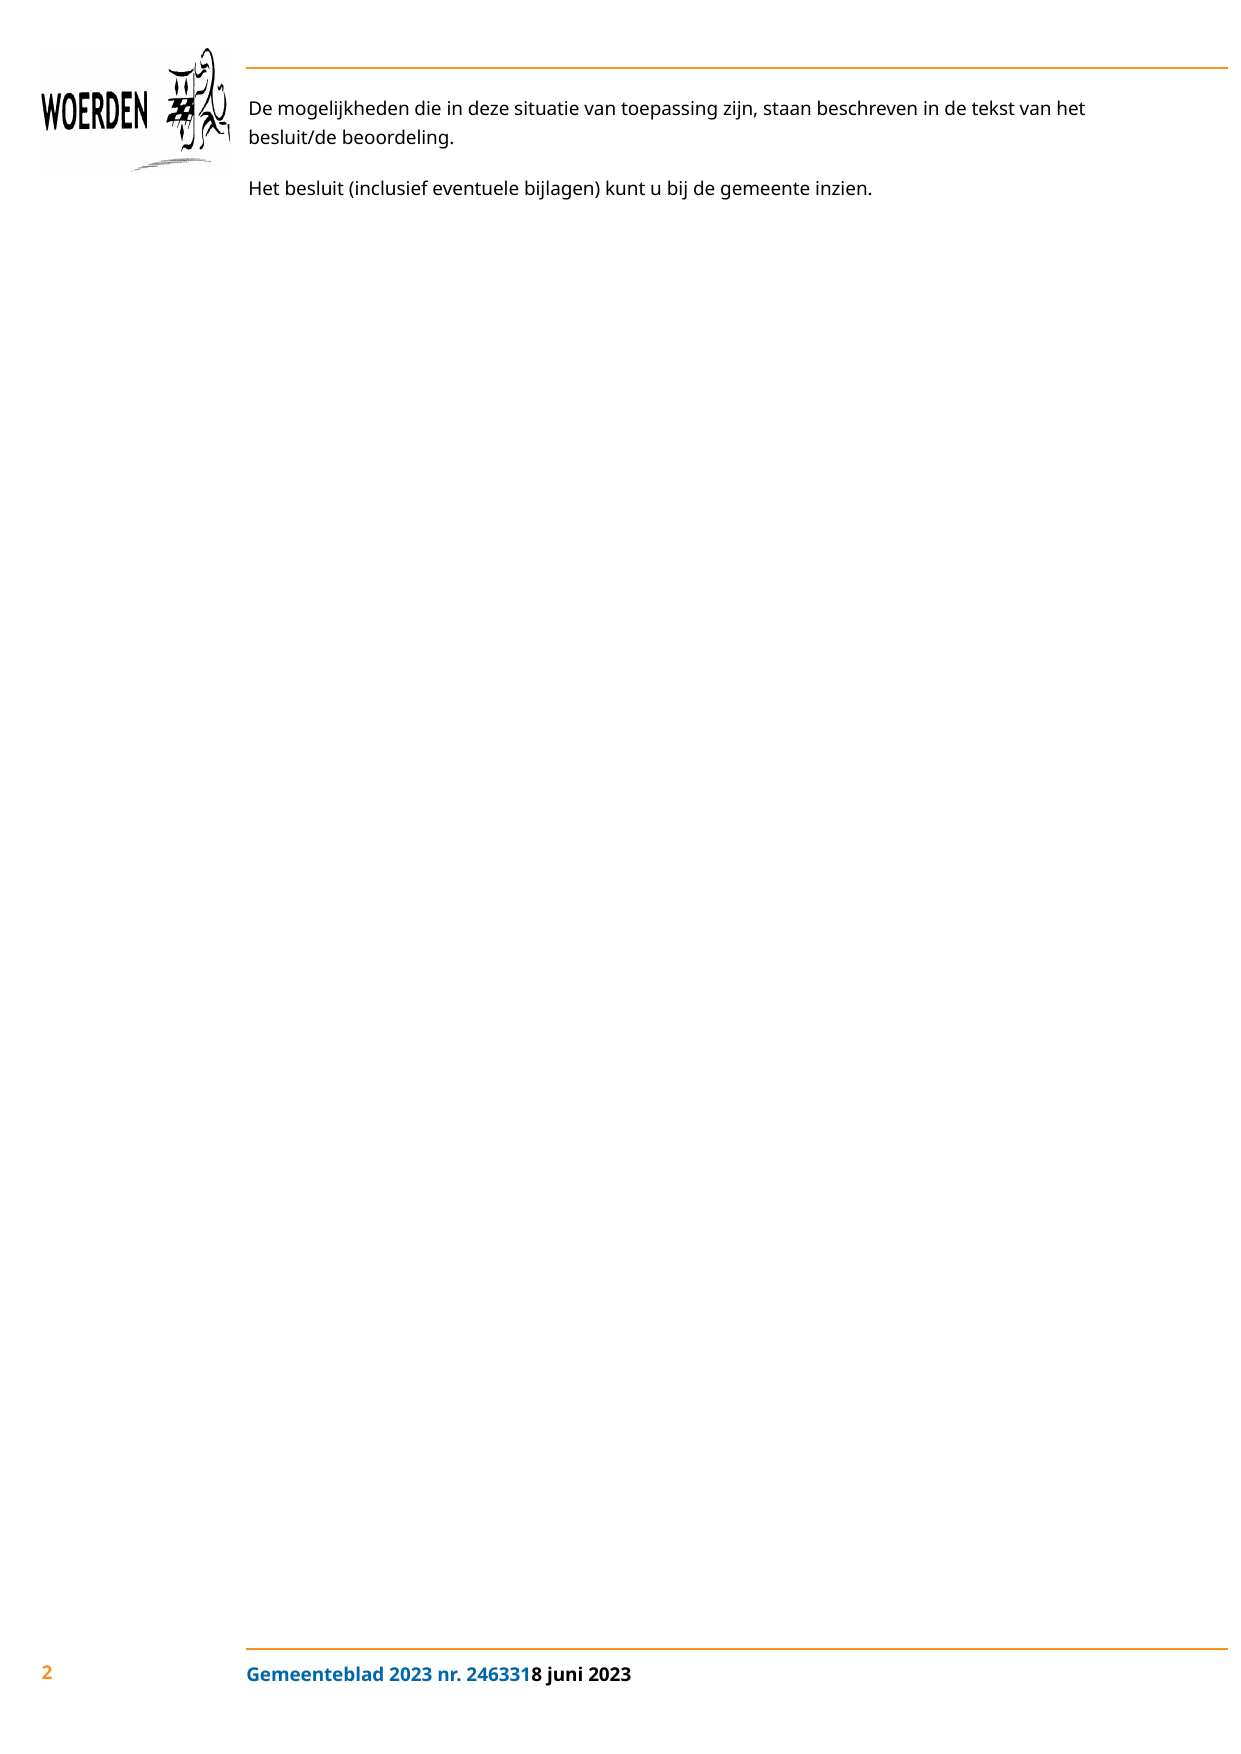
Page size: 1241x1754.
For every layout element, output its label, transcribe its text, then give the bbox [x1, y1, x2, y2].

picture [41, 47, 231, 172]
text Het besluit (inclusief eventuele bijlagen) kunt u bij de gemeente inzien. [248, 175, 1152, 201]
text De mogelijkheden die in deze situatie van toepassing zijn, staan beschreven in de tekst van het besluit/de beoordeling. [248, 95, 1152, 150]
